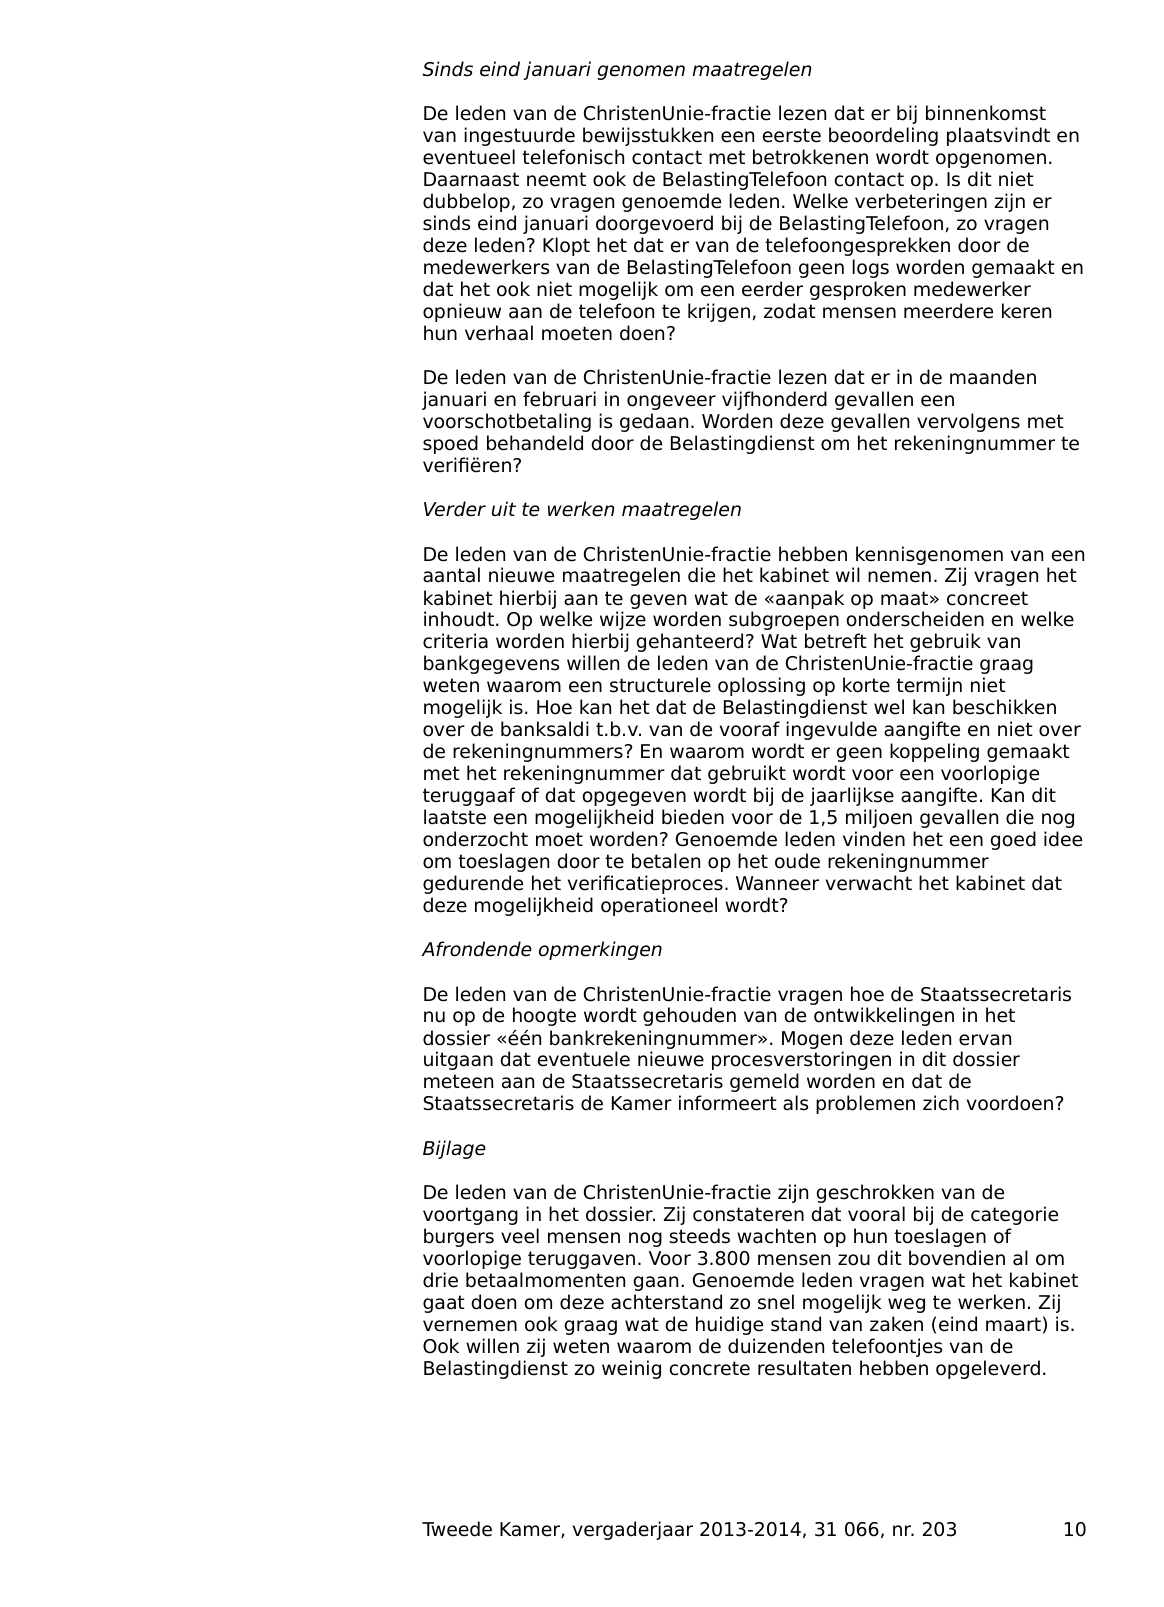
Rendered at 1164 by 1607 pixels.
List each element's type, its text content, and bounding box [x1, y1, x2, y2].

subtitle Sinds eind januari genomen maatregelen [422, 59, 1087, 81]
subtitle Bijlage [422, 1137, 1087, 1159]
subtitle Verder uit te werken maatregelen [422, 499, 1087, 521]
text De leden van de ChristenUnie-fractie vragen hoe de Staatssecretaris nu op de hoogte wordt gehouden van de ontwikkelingen in het dossier «één bankrekeningnummer». Mogen deze leden ervan uitgaan dat eventuele nieuwe procesverstoringen in dit dossier meteen aan de Staatssecretaris gemeld worden en dat de Staatssecretaris de Kamer informeert als problemen zich voordoen? [422, 983, 1087, 1115]
text De leden van de ChristenUnie-fractie lezen dat er bij binnenkomst van ingestuurde bewijsstukken een eerste beoordeling plaatsvindt en eventueel telefonisch contact met betrokkenen wordt opgenomen. Daarnaast neemt ook de BelastingTelefoon contact op. Is dit niet dubbelop, zo vragen genoemde leden. Welke verbeteringen zijn er sinds eind januari doorgevoerd bij de BelastingTelefoon, zo vragen deze leden? Klopt het dat er van de telefoongesprekken door de medewerkers van de BelastingTelefoon geen logs worden gemaakt en dat het ook niet mogelijk om een eerder gesproken medewerker opnieuw aan de telefoon te krijgen, zodat mensen meerdere keren hun verhaal moeten doen? [422, 103, 1087, 345]
subtitle Afrondende opmerkingen [422, 939, 1087, 961]
text De leden van de ChristenUnie-fractie lezen dat er in de maanden januari en februari in ongeveer vijfhonderd gevallen een voorschotbetaling is gedaan. Worden deze gevallen vervolgens met spoed behandeld door de Belastingdienst om het rekeningnummer te verifiëren? [422, 367, 1087, 477]
text De leden van de ChristenUnie-fractie hebben kennisgenomen van een aantal nieuwe maatregelen die het kabinet wil nemen. Zij vragen het kabinet hierbij aan te geven wat de «aanpak op maat» concreet inhoudt. Op welke wijze worden subgroepen onderscheiden en welke criteria worden hierbij gehanteerd? Wat betreft het gebruik van bankgegevens willen de leden van de ChristenUnie-fractie graag weten waarom een structurele oplossing op korte termijn niet mogelijk is. Hoe kan het dat de Belastingdienst wel kan beschikken over de banksaldi t.b.v. van de vooraf ingevulde aangifte en niet over de rekeningnummers? En waarom wordt er geen koppeling gemaakt met het rekeningnummer dat gebruikt wordt voor een voorlopige teruggaaf of dat opgegeven wordt bij de jaarlijkse aangifte. Kan dit laatste een mogelijkheid bieden voor de 1,5 miljoen gevallen die nog onderzocht moet worden? Genoemde leden vinden het een goed idee om toeslagen door te betalen op het oude rekeningnummer gedurende het verificatieproces. Wanneer verwacht het kabinet dat deze mogelijkheid operationeel wordt? [422, 543, 1087, 917]
text De leden van de ChristenUnie-fractie zijn geschrokken van de voortgang in het dossier. Zij constateren dat vooral bij de categorie burgers veel mensen nog steeds wachten op hun toeslagen of voorlopige teruggaven. Voor 3.800 mensen zou dit bovendien al om drie betaalmomenten gaan. Genoemde leden vragen wat het kabinet gaat doen om deze achterstand zo snel mogelijk weg te werken. Zij vernemen ook graag wat de huidige stand van zaken (eind maart) is. Ook willen zij weten waarom de duizenden telefoontjes van de Belastingdienst zo weinig concrete resultaten hebben opgeleverd. [422, 1182, 1087, 1379]
